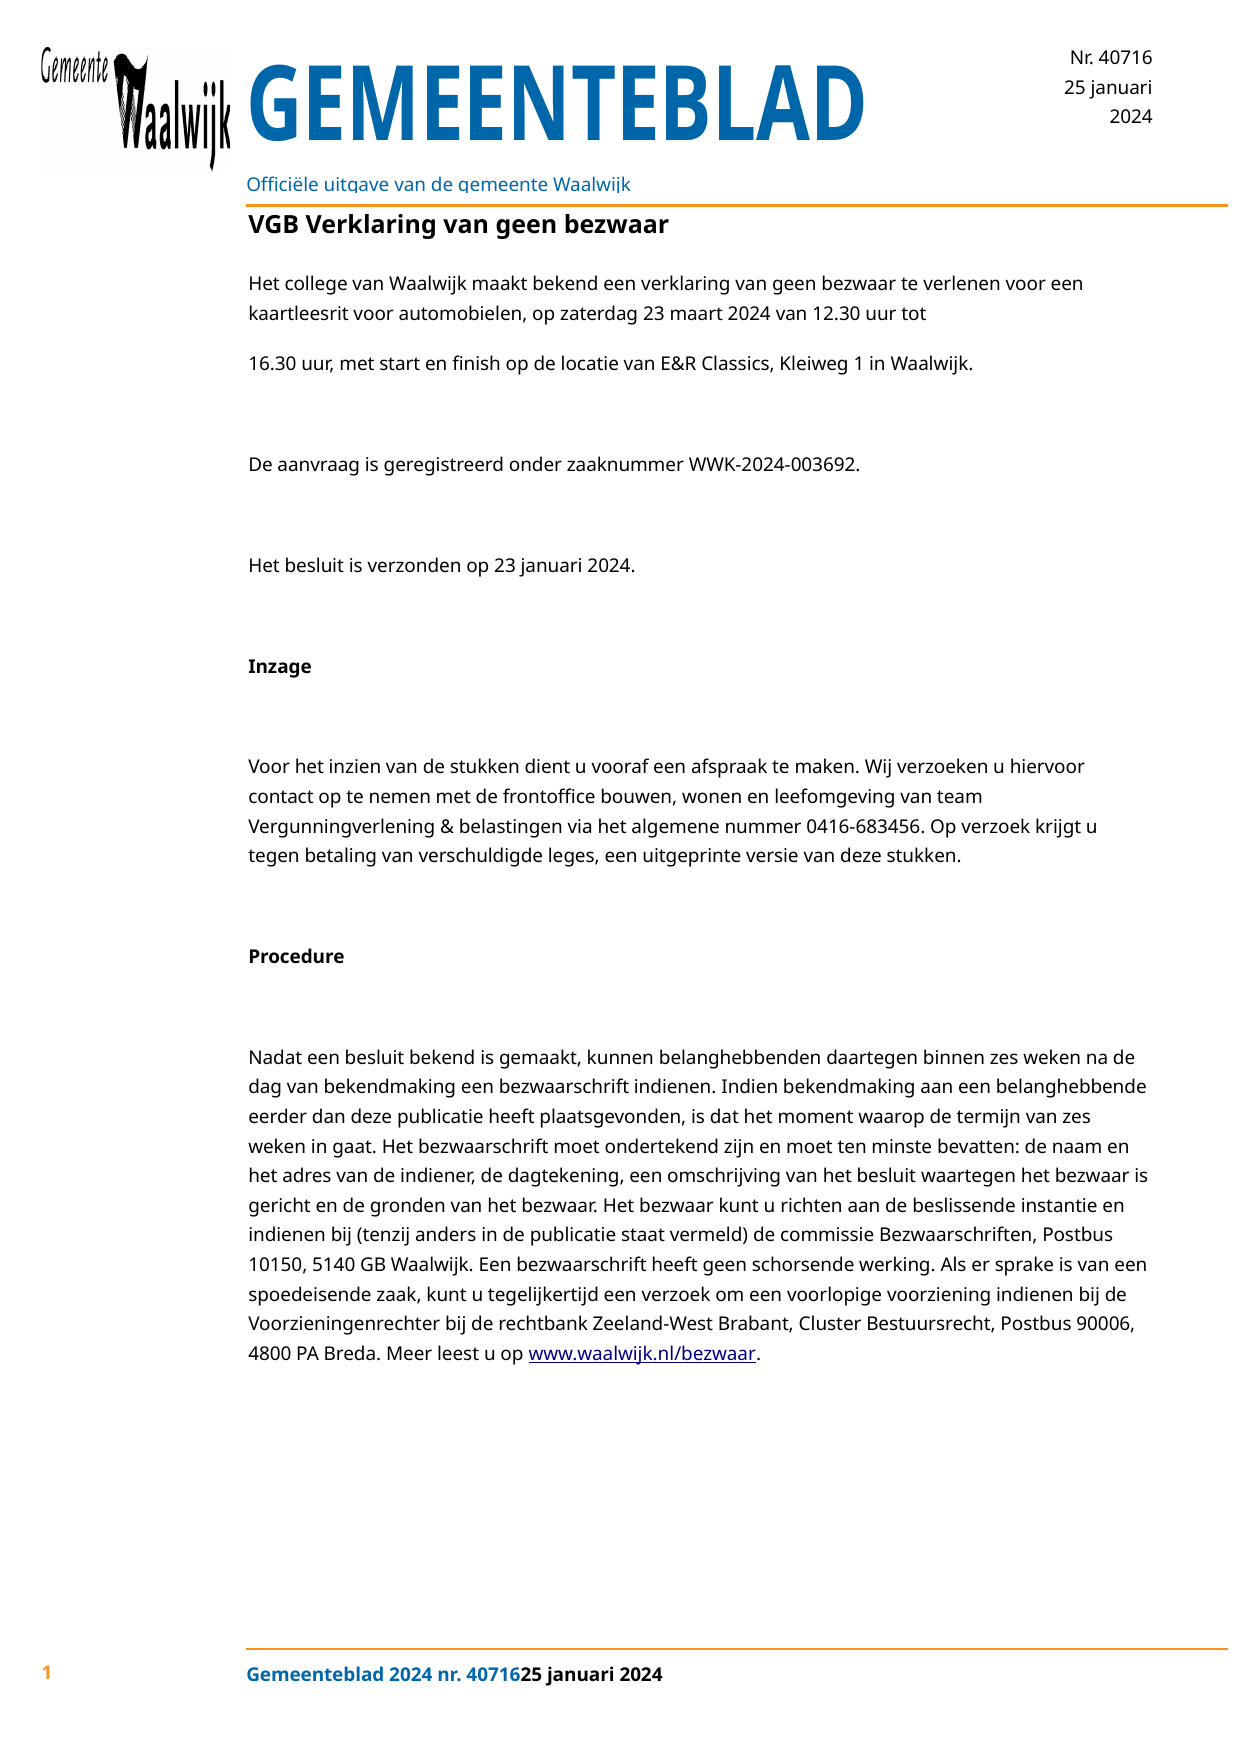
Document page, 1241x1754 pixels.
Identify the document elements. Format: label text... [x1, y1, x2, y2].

text Procedure [248, 943, 1152, 969]
text Het besluit is verzonden op 23 januari 2024. [248, 552, 1152, 578]
picture [41, 47, 231, 172]
text 16.30 uur, met start en finish op de locatie van E&R Classics, Kleiweg 1 in Waalwijk. [248, 350, 1152, 376]
text VGB Verklaring van geen bezwaar [248, 207, 1152, 241]
text Inzage [248, 653, 1152, 678]
text Nadat een besluit bekend is gemaakt, kunnen belanghebbenden daartegen binnen zes weken na de dag van bekendmaking een bezwaarschrift indienen. Indien bekendmaking aan een belanghebbende eerder dan deze publicatie heeft plaatsgevonden, is dat het moment waarop de termijn van zes weken in gaat. Het bezwaarschrift moet ondertekend zijn en moet ten minste bevatten: de naam en het adres van de indiener, de dagtekening, een omschrijving van het besluit waartegen het bezwaar is gericht en de gronden van het bezwaar. Het bezwaar kunt u richten aan de beslissende instantie en indienen bij (tenzij anders in de publicatie staat vermeld) de commissie Bezwaarschriften, Postbus 10150, 5140 GB Waalwijk. Een bezwaarschrift heeft geen schorsende werking. Als er sprake is van een spoedeisende zaak, kunt u tegelijkertijd een verzoek om een voorlopige voorziening indienen bij de Voorzieningenrechter bij de rechtbank Zeeland-West Brabant, Cluster Bestuursrecht, Postbus 90006, 4800 PA Breda. Meer leest u op www.waalwijk.nl/bezwaar. [248, 1044, 1152, 1366]
text Het college van Waalwijk maakt bekend een verklaring van geen bezwaar te verlenen voor een kaartleesrit voor automobielen, op zaterdag 23 maart 2024 van 12.30 uur tot [248, 270, 1152, 326]
text De aanvraag is geregistreerd onder zaaknummer WWK-2024-003692. [248, 451, 1152, 477]
text Voor het inzien van de stukken dient u vooraf een afspraak te maken. Wij verzoeken u hiervoor contact op te nemen met de frontoffice bouwen, wonen en leefomgeving van team Vergunningverlening & belastingen via het algemene nummer 0416-683456. Op verzoek krijgt u tegen betaling van verschuldigde leges, een uitgeprinte versie van deze stukken. [248, 754, 1152, 868]
